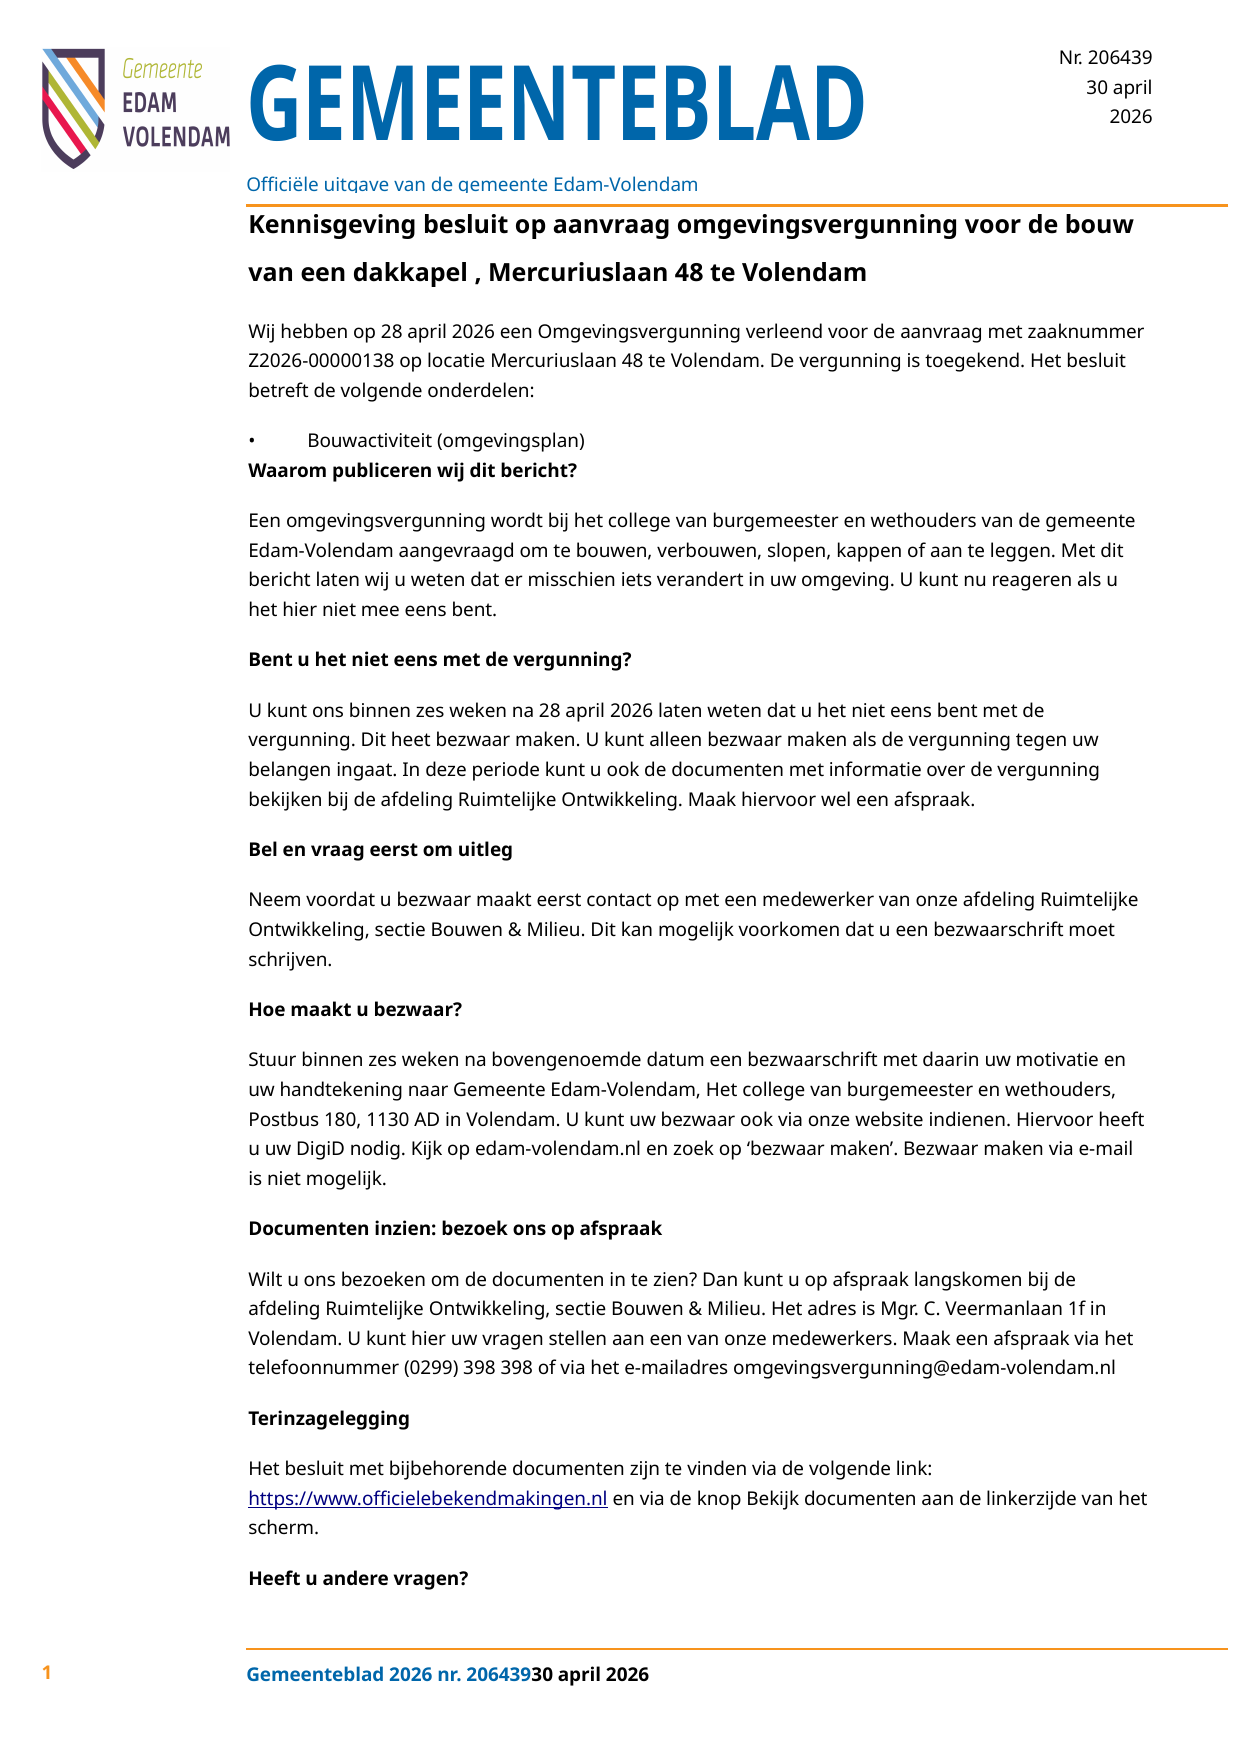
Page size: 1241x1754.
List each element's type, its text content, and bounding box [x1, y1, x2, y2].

text U kunt ons binnen zes weken na 28 april 2026 laten weten dat u het niet eens bent met de vergunning. Dit heet bezwaar maken. U kunt alleen bezwaar maken als de vergunning tegen uw belangen ingaat. In deze periode kunt u ook de documenten met informatie over de vergunning bekijken bij de afdeling Ruimtelijke Ontwikkeling. Maak hiervoor wel een afspraak. [248, 697, 1152, 812]
text Kennisgeving besluit op aanvraag omgevingsvergunning voor de bouw van een dakkapel , Mercuriuslaan 48 te Volendam [248, 207, 1152, 288]
text Een omgevingsvergunning wordt bij het college van burgemeester en wethouders van de gemeente Edam-Volendam aangevraagd om te bouwen, verbouwen, slopen, kappen of aan te leggen. Met dit bericht laten wij u weten dat er misschien iets verandert in uw omgeving. U kunt nu reageren als u het hier niet mee eens bent. [248, 507, 1152, 622]
text Heeft u andere vragen? [248, 1565, 1152, 1591]
text Neem voordat u bezwaar maakt eerst contact op met een medewerker van onze afdeling Ruimtelijke Ontwikkeling, sectie Bouwen & Milieu. Dit kan mogelijk voorkomen dat u een bezwaarschrift moet schrijven. [248, 887, 1152, 972]
picture [41, 47, 231, 172]
list Bouwactiviteit (omgevingsplan) [248, 427, 1152, 453]
text Terinzagelegging [248, 1405, 1152, 1431]
text Waarom publiceren wij dit bericht? [248, 457, 1152, 483]
text Hoe maakt u bezwaar? [248, 996, 1152, 1022]
text Bent u het niet eens met de vergunning? [248, 647, 1152, 672]
text Documenten inzien: bezoek ons op afspraak [248, 1215, 1152, 1241]
text Wij hebben op 28 april 2026 een Omgevingsvergunning verleend voor de aanvraag met zaaknummer Z2026-00000138 op locatie Mercuriuslaan 48 te Volendam. De vergunning is toegekend. Het besluit betreft de volgende onderdelen: [248, 318, 1152, 403]
text Stuur binnen zes weken na bovengenoemde datum een bezwaarschrift met daarin uw motivatie en uw handtekening naar Gemeente Edam-Volendam, Het college van burgemeester en wethouders, Postbus 180, 1130 AD in Volendam. U kunt uw bezwaar ook via onze website indienen. Hiervoor heeft u uw DigiD nodig. Kijk op edam-volendam.nl en zoek op ‘bezwaar maken’. Bezwaar maken via e-mail is niet mogelijk. [248, 1047, 1152, 1191]
text Het besluit met bijbehorende documenten zijn te vinden via de volgende link: https://www.officielebekendmakingen.nl en via de knop Bekijk documenten aan de linkerzijde van het scherm. [248, 1455, 1152, 1540]
text Wilt u ons bezoeken om de documenten in te zien? Dan kunt u op afspraak langskomen bij de afdeling Ruimtelijke Ontwikkeling, sectie Bouwen & Milieu. Het adres is Mgr. C. Veermanlaan 1f in Volendam. U kunt hier uw vragen stellen aan een van onze medewerkers. Maak een afspraak via het telefoonnummer (0299) 398 398 of via het e-mailadres omgevingsvergunning@edam-volendam.nl [248, 1266, 1152, 1380]
text Bel en vraag eerst om uitleg [248, 836, 1152, 862]
